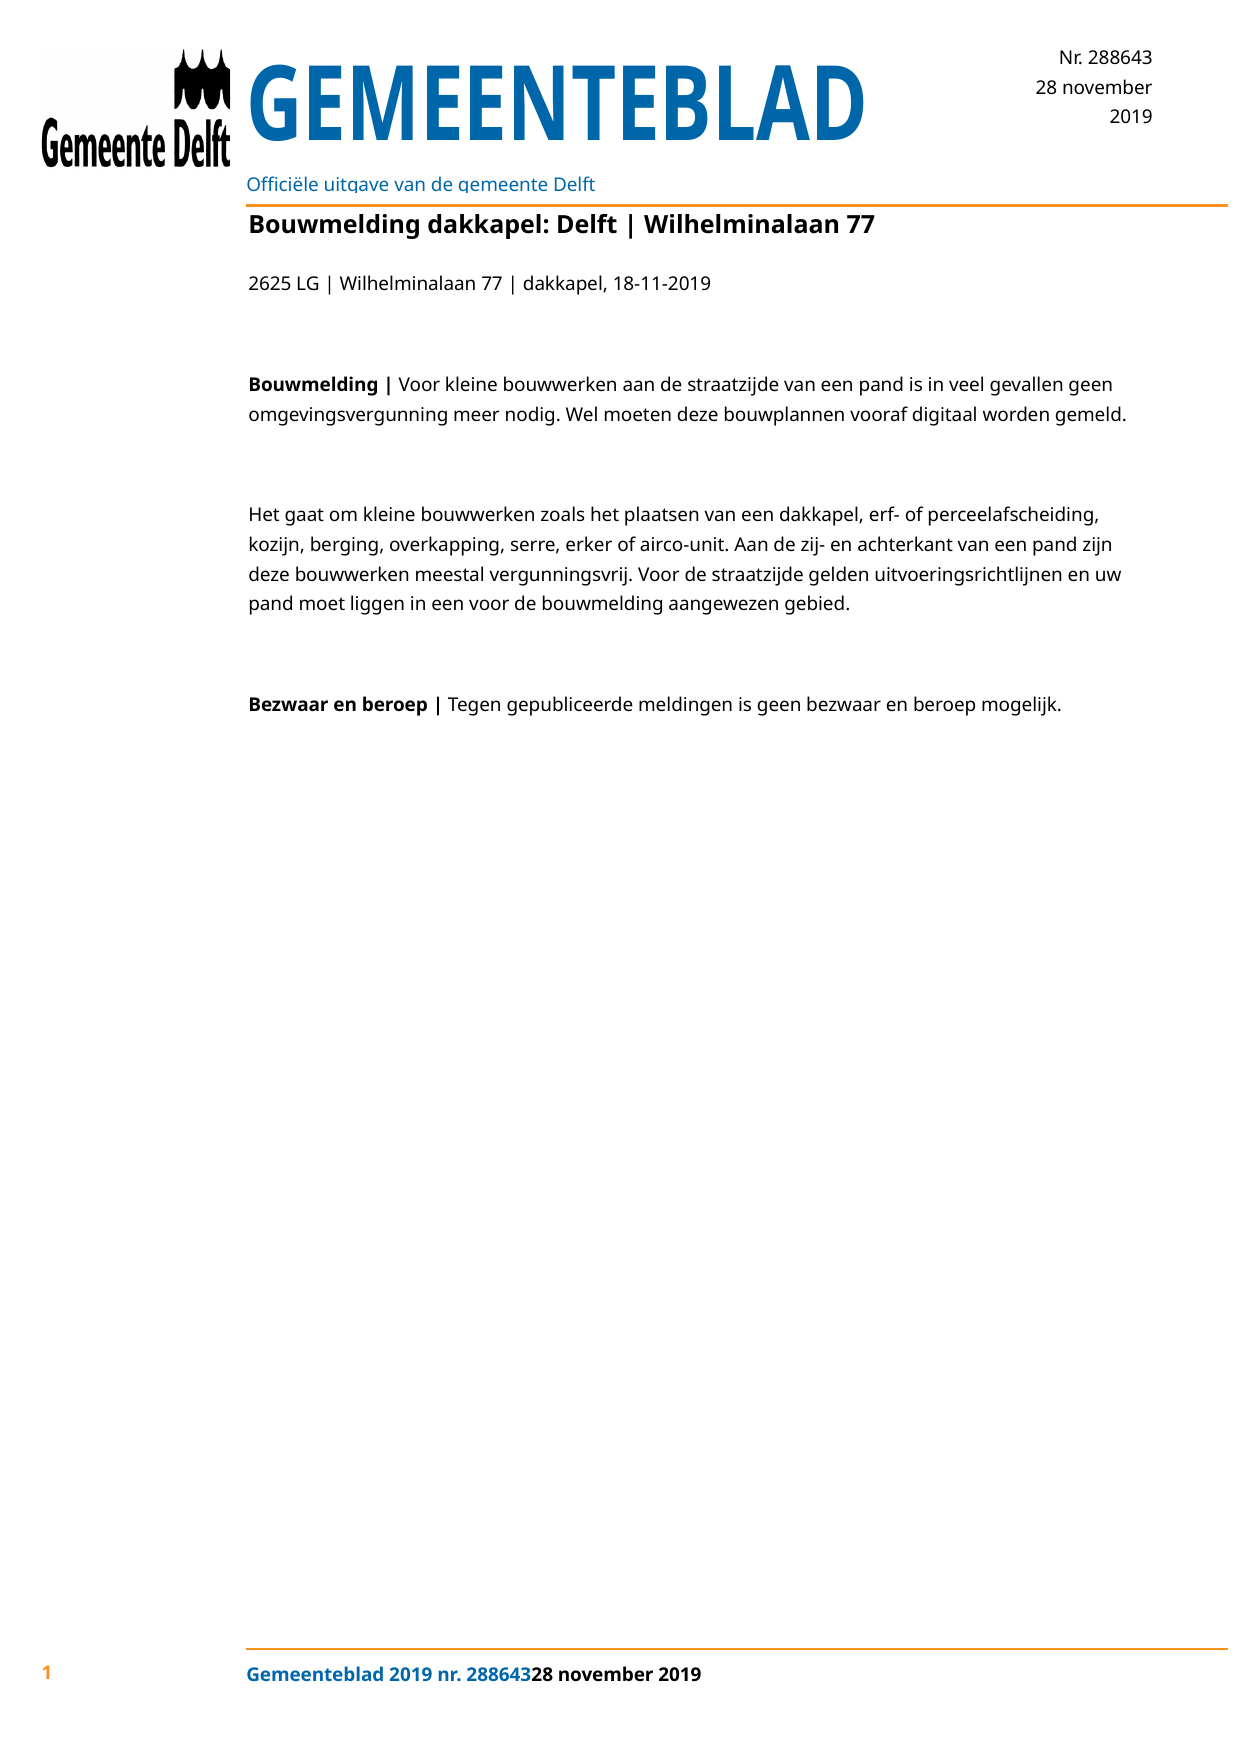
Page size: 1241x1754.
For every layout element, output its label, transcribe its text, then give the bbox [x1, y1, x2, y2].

text Bouwmelding | Voor kleine bouwwerken aan de straatzijde van een pand is in veel gevallen geen omgevingsvergunning meer nodig. Wel moeten deze bouwplannen vooraf digitaal worden gemeld. [248, 371, 1152, 426]
text Het gaat om kleine bouwwerken zoals het plaatsen van een dakkapel, erf- of perceelafscheiding, kozijn, berging, overkapping, serre, erker of airco-unit. Aan de zij- en achterkant van een pand zijn deze bouwwerken meestal vergunningsvrij. Voor de straatzijde gelden uitvoeringsrichtlijnen en uw pand moet liggen in een voor de bouwmelding aangewezen gebied. [248, 502, 1152, 616]
picture [41, 47, 231, 172]
text Bezwaar en beroep | Tegen gepubliceerde meldingen is geen bezwaar en beroep mogelijk. [248, 691, 1152, 717]
text Bouwmelding dakkapel: Delft | Wilhelminalaan 77 [248, 207, 1152, 241]
text 2625 LG | Wilhelminalaan 77 | dakkapel, 18-11-2019 [248, 270, 1152, 296]
